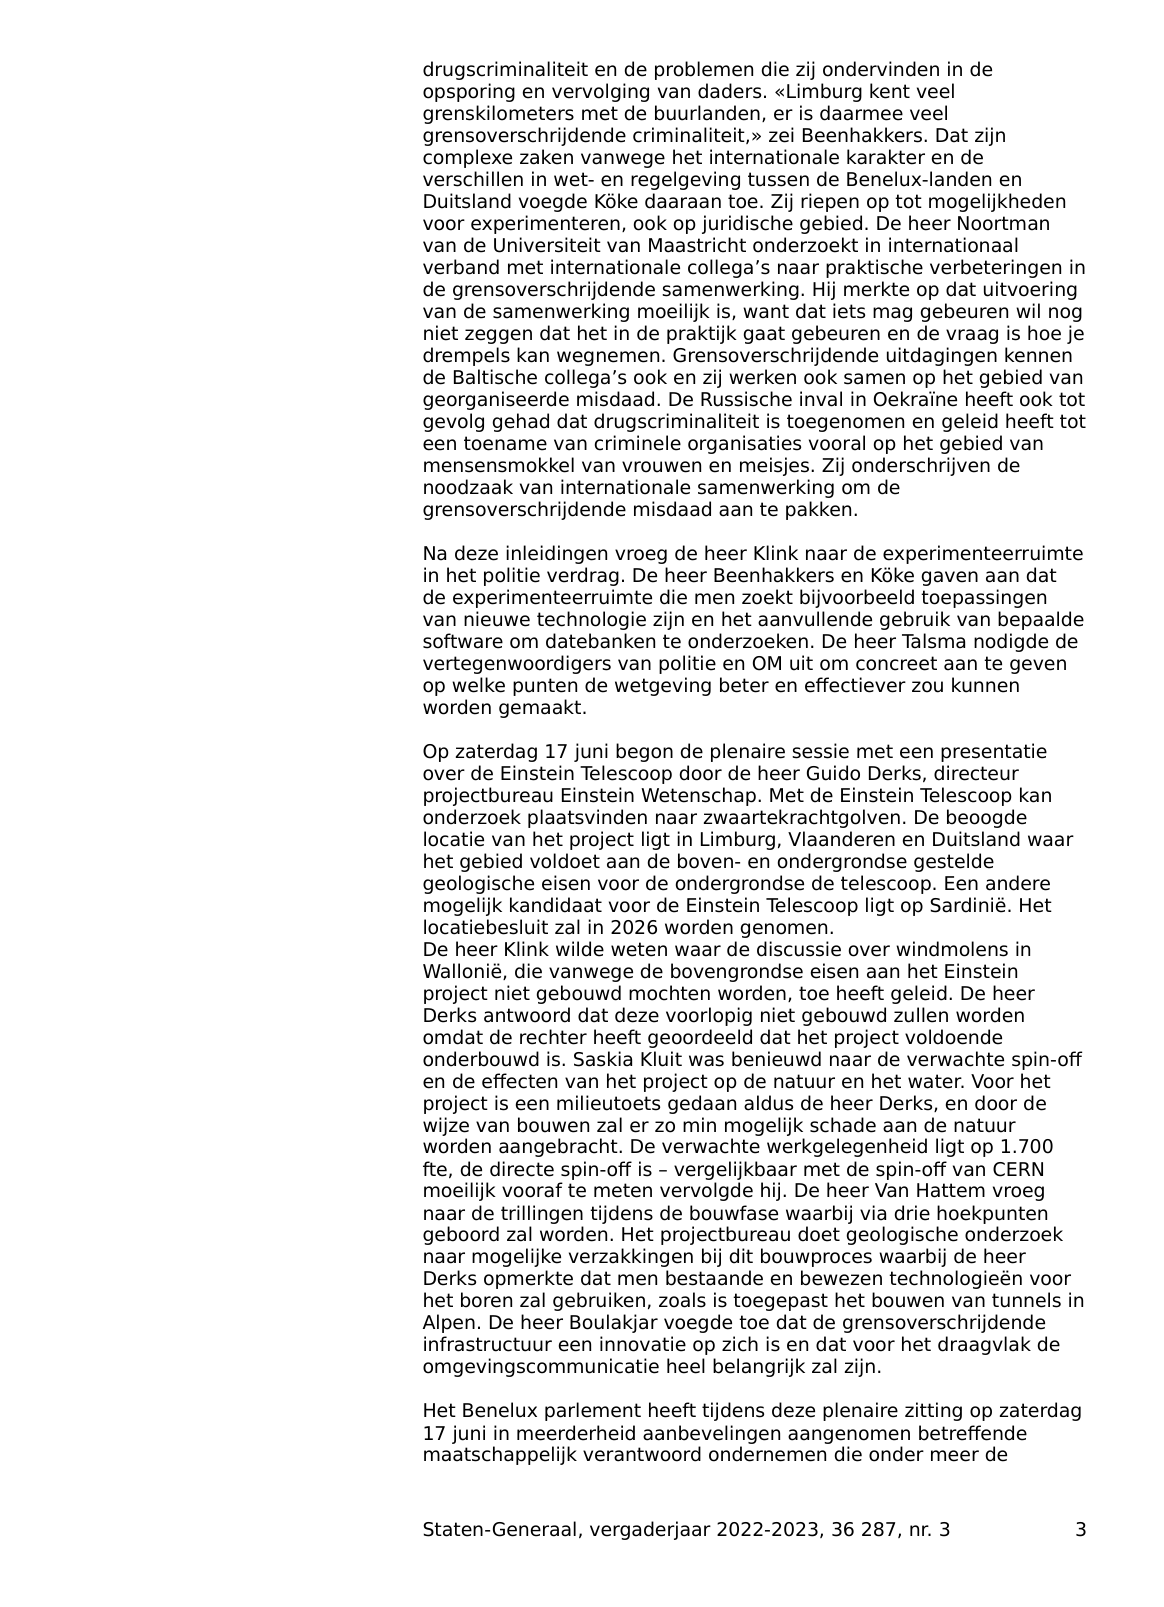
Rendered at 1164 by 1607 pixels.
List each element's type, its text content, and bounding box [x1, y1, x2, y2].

text drugscriminaliteit en de problemen die zij ondervinden in de opsporing en vervolging van daders. «Limburg kent veel grenskilometers met de buurlanden, er is daarmee veel grensoverschrijdende criminaliteit,» zei Beenhakkers. Dat zijn complexe zaken vanwege het internationale karakter en de verschillen in wet- en regelgeving tussen de Benelux-landen en Duitsland voegde Köke daaraan toe. Zij riepen op tot mogelijkheden voor experimenteren, ook op juridische gebied. De heer Noortman van de Universiteit van Maastricht onderzoekt in internationaal verband met internationale collega’s naar praktische verbeteringen in de grensoverschrijdende samenwerking. Hij merkte op dat uitvoering van de samenwerking moeilijk is, want dat iets mag gebeuren wil nog niet zeggen dat het in de praktijk gaat gebeuren en de vraag is hoe je drempels kan wegnemen. Grensoverschrijdende uitdagingen kennen de Baltische collega’s ook en zij werken ook samen op het gebied van georganiseerde misdaad. De Russische inval in Oekraïne heeft ook tot gevolg gehad dat drugscriminaliteit is toegenomen en geleid heeft tot een toename van criminele organisaties vooral op het gebied van mensensmokkel van vrouwen en meisjes. Zij onderschrijven de noodzaak van internationale samenwerking om de grensoverschrijdende misdaad aan te pakken. [422, 59, 1087, 521]
text Het Benelux parlement heeft tijdens deze plenaire zitting op zaterdag 17 juni in meerderheid aanbevelingen aangenomen betreffende maatschappelijk verantwoord ondernemen die onder meer de [422, 1400, 1087, 1466]
text De heer Klink wilde weten waar de discussie over windmolens in Wallonië, die vanwege de bovengrondse eisen aan het Einstein project niet gebouwd mochten worden, toe heeft geleid. De heer Derks antwoord dat deze voorlopig niet gebouwd zullen worden omdat de rechter heeft geoordeeld dat het project voldoende onderbouwd is. Saskia Kluit was benieuwd naar de verwachte spin-off en de effecten van het project op de natuur en het water. Voor het project is een milieutoets gedaan aldus de heer Derks, en door de wijze van bouwen zal er zo min mogelijk schade aan de natuur worden aangebracht. De verwachte werkgelegenheid ligt op 1.700 fte, de directe spin-off is – vergelijkbaar met de spin-off van CERN moeilijk vooraf te meten vervolgde hij. De heer Van Hattem vroeg naar de trillingen tijdens de bouwfase waarbij via drie hoekpunten geboord zal worden. Het projectbureau doet geologische onderzoek naar mogelijke verzakkingen bij dit bouwproces waarbij de heer Derks opmerkte dat men bestaande en bewezen technologieën voor het boren zal gebruiken, zoals is toegepast het bouwen van tunnels in Alpen. De heer Boulakjar voegde toe dat de grensoverschrijdende infrastructuur een innovatie op zich is en dat voor het draagvlak de omgevingscommunicatie heel belangrijk zal zijn. [422, 939, 1087, 1378]
text Na deze inleidingen vroeg de heer Klink naar de experimenteerruimte in het politie verdrag. De heer Beenhakkers en Köke gaven aan dat de experimenteerruimte die men zoekt bijvoorbeeld toepassingen van nieuwe technologie zijn en het aanvullende gebruik van bepaalde software om datebanken te onderzoeken. De heer Talsma nodigde de vertegenwoordigers van politie en OM uit om concreet aan te geven op welke punten de wetgeving beter en effectiever zou kunnen worden gemaakt. [422, 543, 1087, 719]
text Op zaterdag 17 juni begon de plenaire sessie met een presentatie over de Einstein Telescoop door de heer Guido Derks, directeur projectbureau Einstein Wetenschap. Met de Einstein Telescoop kan onderzoek plaatsvinden naar zwaartekrachtgolven. De beoogde locatie van het project ligt in Limburg, Vlaanderen en Duitsland waar het gebied voldoet aan de boven- en ondergrondse gestelde geologische eisen voor de ondergrondse de telescoop. Een andere mogelijk kandidaat voor de Einstein Telescoop ligt op Sardinië. Het locatiebesluit zal in 2026 worden genomen. [422, 741, 1087, 939]
